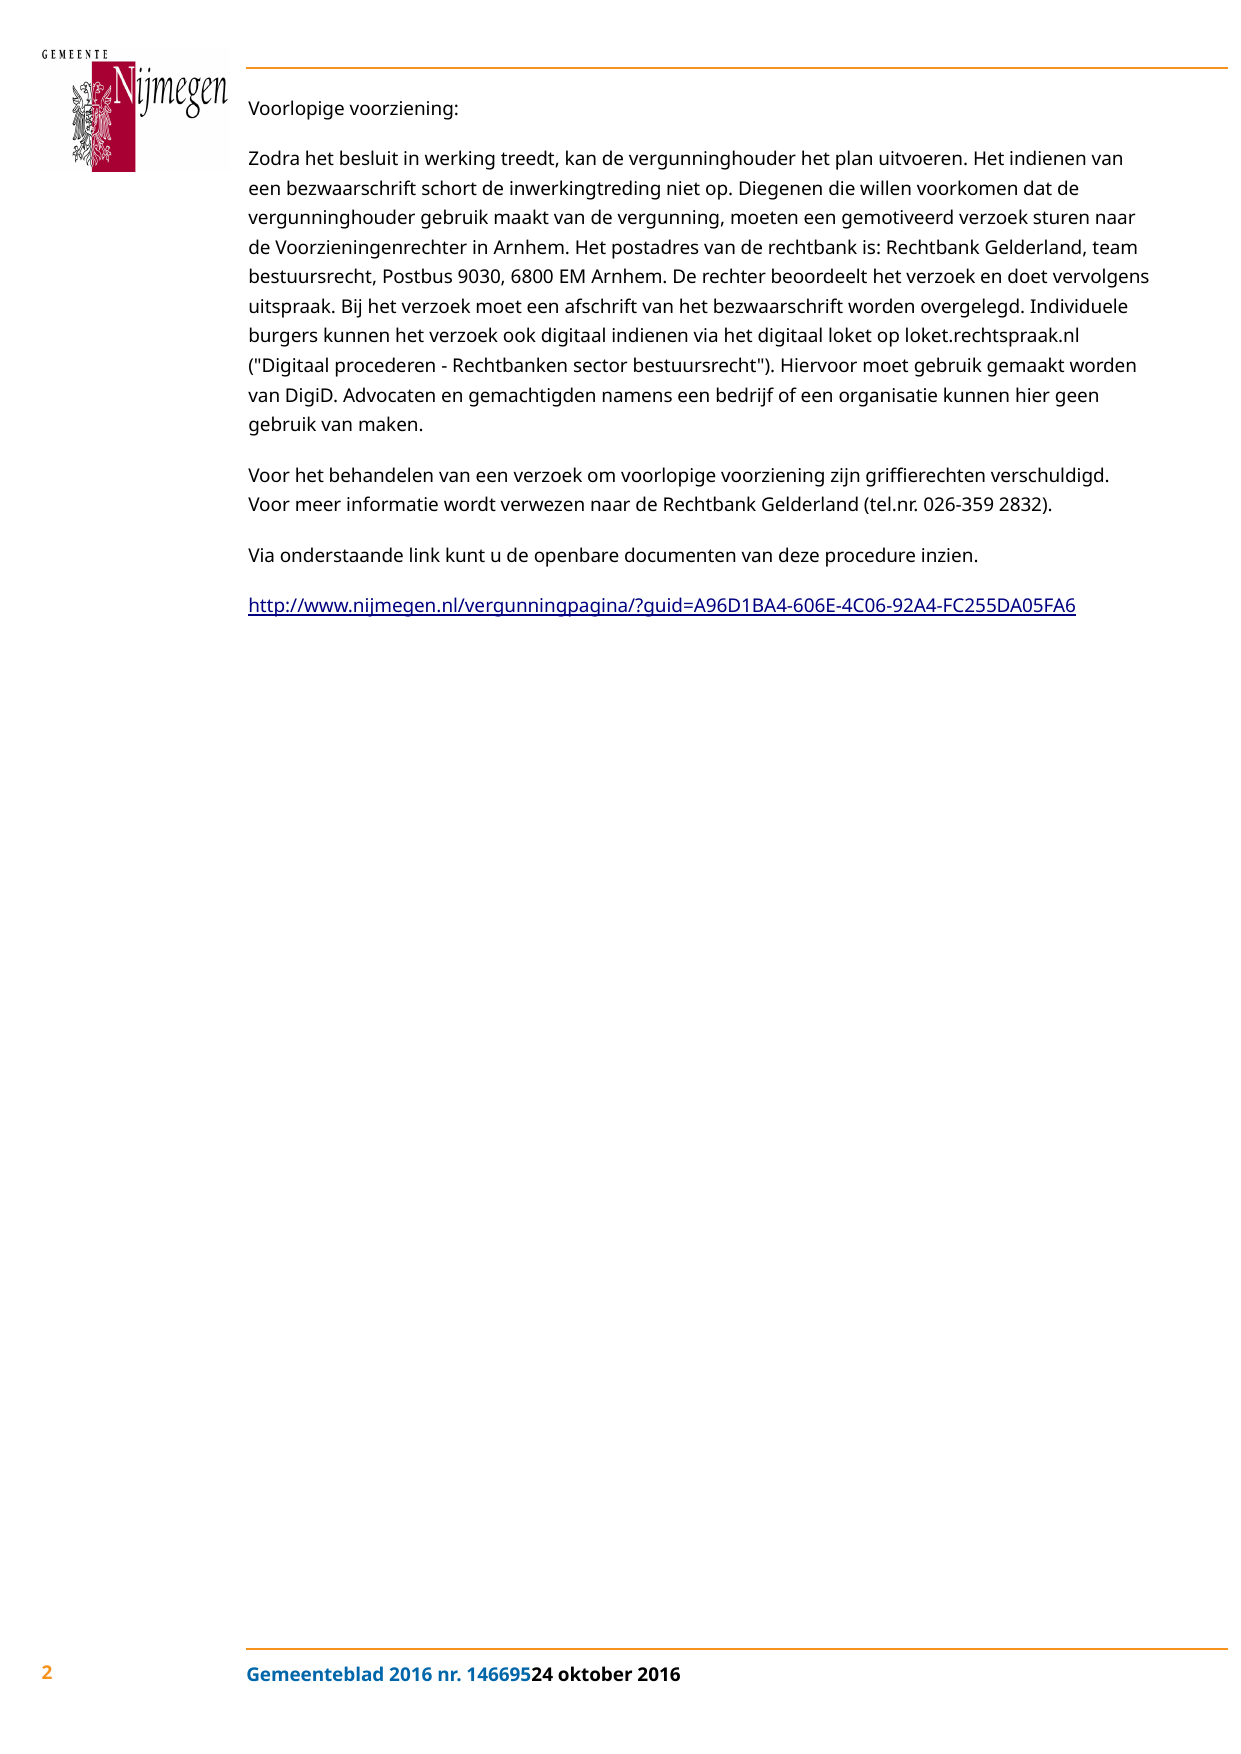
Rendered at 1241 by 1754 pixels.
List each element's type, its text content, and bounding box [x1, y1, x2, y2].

picture [41, 47, 231, 172]
text Voor het behandelen van een verzoek om voorlopige voorziening zijn griffierechten verschuldigd. Voor meer informatie wordt verwezen naar de Rechtbank Gelderland (tel.nr. 026-359 2832). [248, 462, 1152, 517]
text Voorlopige voorziening: [248, 95, 1152, 121]
text http://www.nijmegen.nl/vergunningpagina/?guid=A96D1BA4-606E-4C06-92A4-FC255DA05FA6 [248, 592, 1152, 618]
text Zodra het besluit in werking treedt, kan de vergunninghouder het plan uitvoeren. Het indienen van een bezwaarschrift schort de inwerkingtreding niet op. Diegenen die willen voorkomen dat de vergunninghouder gebruik maakt van de vergunning, moeten een gemotiveerd verzoek sturen naar de Voorzieningenrechter in Arnhem. Het postadres van de rechtbank is: Rechtbank Gelderland, team bestuursrecht, Postbus 9030, 6800 EM Arnhem. De rechter beoordeelt het verzoek en doet vervolgens uitspraak. Bij het verzoek moet een afschrift van het bezwaarschrift worden overgelegd. Individuele burgers kunnen het verzoek ook digitaal indienen via het digitaal loket op loket.rechtspraak.nl ("Digitaal procederen - Rechtbanken sector bestuursrecht"). Hiervoor moet gebruik gemaakt worden van DigiD. Advocaten en gemachtigden namens een bedrijf of een organisatie kunnen hier geen gebruik van maken. [248, 145, 1152, 437]
text Via onderstaande link kunt u de openbare documenten van deze procedure inzien. [248, 542, 1152, 568]
